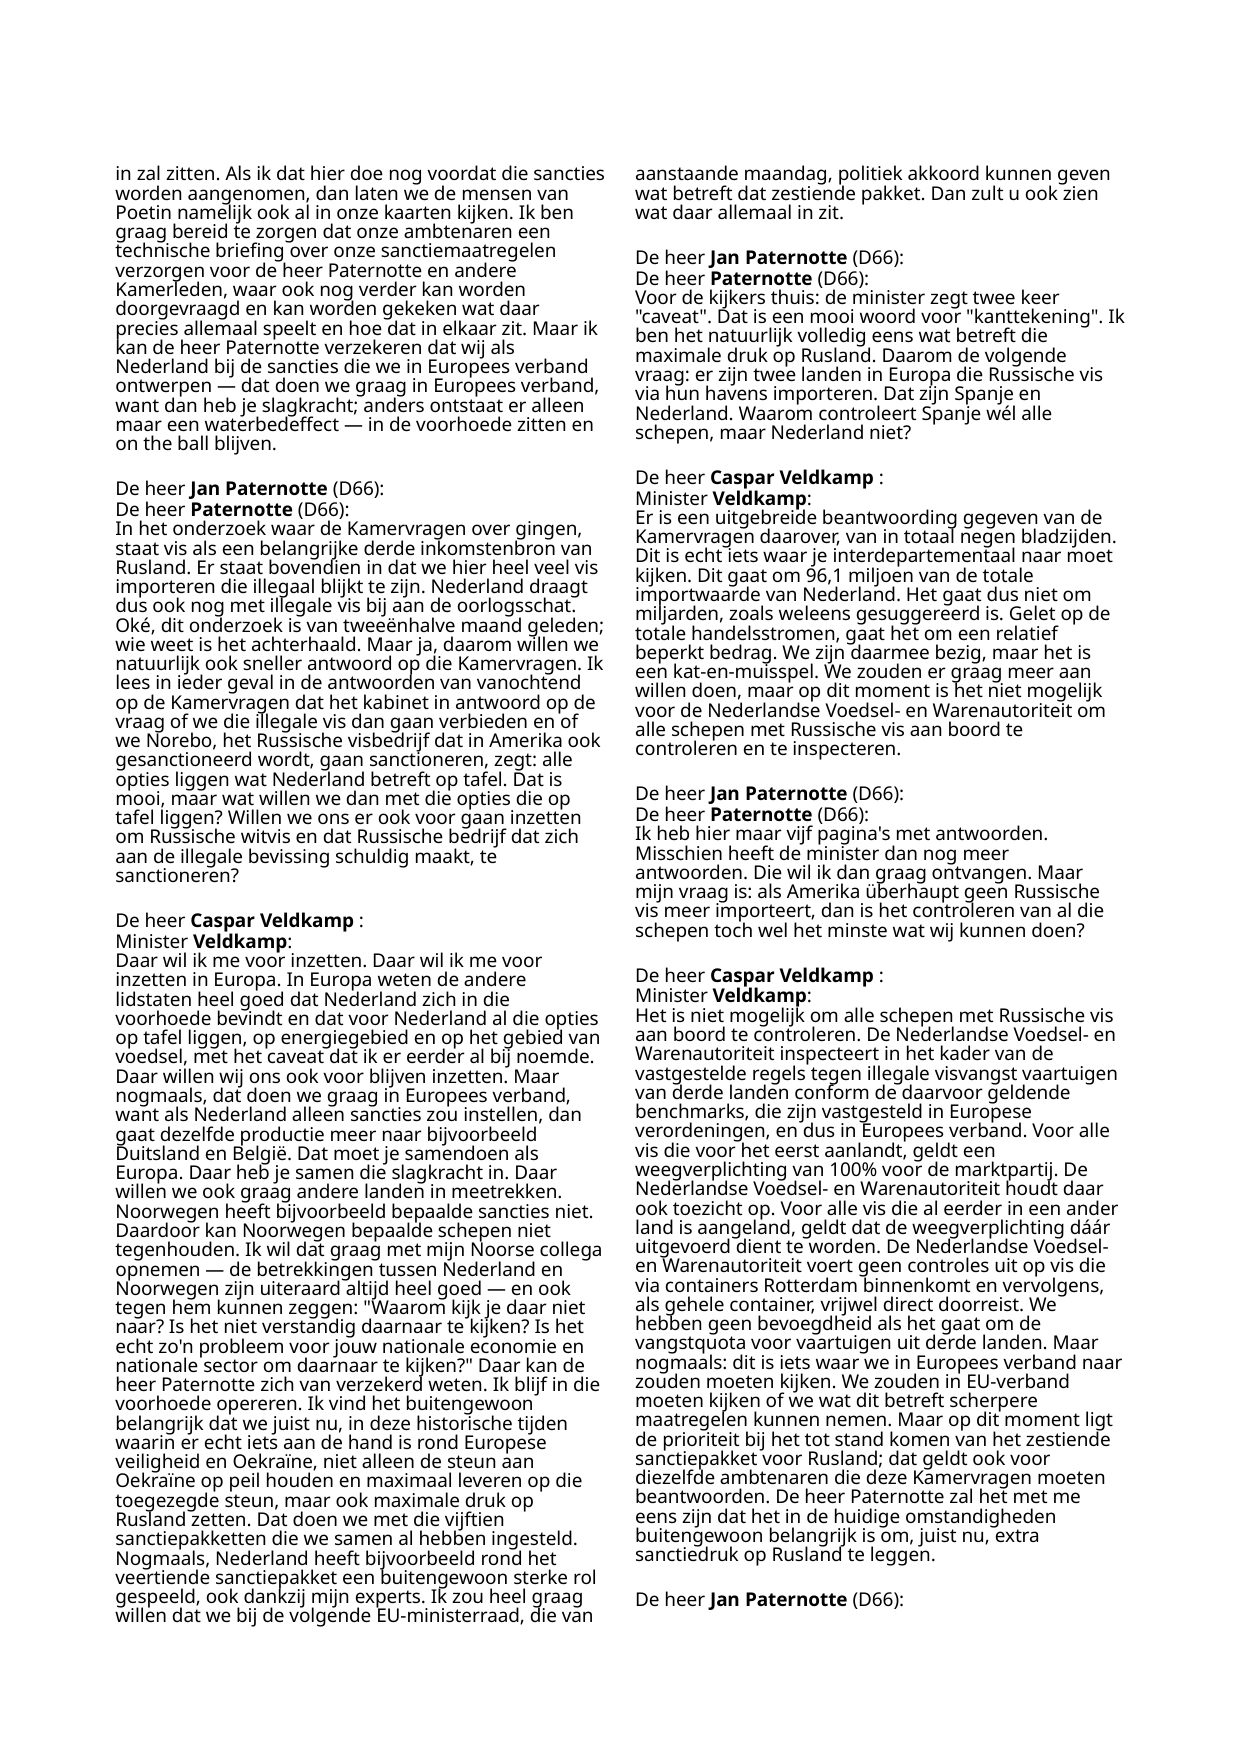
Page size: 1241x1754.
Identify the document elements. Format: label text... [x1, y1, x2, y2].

text Minister Veldkamp: [115, 933, 605, 952]
text De heer Jan Paternotte (D66): [635, 780, 1125, 806]
text Minister Veldkamp: [635, 987, 1125, 1007]
text Het is niet mogelijk om alle schepen met Russische vis aan boord te controleren. De Nederlandse Voedsel- en Warenautoriteit inspecteert in het kader van de vastgestelde regels tegen illegale visvangst vaartuigen van derde landen conform de daarvoor geldende benchmarks, die zijn vastgesteld in Europese verordeningen, en dus in Europees verband. Voor alle vis die voor het eerst aanlandt, geldt een weegverplichting van 100% voor de marktpartij. De Nederlandse Voedsel- en Warenautoriteit houdt daar ook toezicht op. Voor alle vis die al eerder in een ander land is aangeland, geldt dat de weegverplichting dáár uitgevoerd dient te worden. De Nederlandse Voedsel- en Warenautoriteit voert geen controles uit op vis die via containers Rotterdam binnenkomt en vervolgens, als gehele container, vrijwel direct doorreist. We hebben geen bevoegdheid als het gaat om de vangstquota voor vaartuigen uit derde landen. Maar nogmaals: dit is iets waar we in Europees verband naar zouden moeten kijken. We zouden in EU-verband moeten kijken of we wat dit betreft scherpere maatregelen kunnen nemen. Maar op dit moment ligt de prioriteit bij het tot stand komen van het zestiende sanctiepakket voor Rusland; dat geldt ook voor diezelfde ambtenaren die deze Kamervragen moeten beantwoorden. De heer Paternotte zal het met me eens zijn dat het in de huidige omstandigheden buitengewoon belangrijk is om, juist nu, extra sanctiedruk op Rusland te leggen. [635, 1007, 1125, 1566]
text Daar wil ik me voor inzetten. Daar wil ik me voor inzetten in Europa. In Europa weten de andere lidstaten heel goed dat Nederland zich in die voorhoede bevindt en dat voor Nederland al die opties op tafel liggen, op energiegebied en op het gebied van voedsel, met het caveat dat ik er eerder al bij noemde. Daar willen wij ons ook voor blijven inzetten. Maar nogmaals, dat doen we graag in Europees verband, want als Nederland alleen sancties zou instellen, dan gaat dezelfde productie meer naar bijvoorbeeld Duitsland en België. Dat moet je samendoen als Europa. Daar heb je samen die slagkracht in. Daar willen we ook graag andere landen in meetrekken. Noorwegen heeft bijvoorbeeld bepaalde sancties niet. Daardoor kan Noorwegen bepaalde schepen niet tegenhouden. Ik wil dat graag met mijn Noorse collega opnemen — de betrekkingen tussen Nederland en Noorwegen zijn uiteraard altijd heel goed — en ook tegen hem kunnen zeggen: "Waarom kijk je daar niet naar? Is het niet verstandig daarnaar te kijken? Is het echt zo'n probleem voor jouw nationale economie en nationale sector om daarnaar te kijken?" Daar kan de heer Paternotte zich van verzekerd weten. Ik blijf in die voorhoede opereren. Ik vind het buitengewoon belangrijk dat we juist nu, in deze historische tijden waarin er echt iets aan de hand is rond Europese veiligheid en Oekraïne, niet alleen de steun aan Oekraïne op peil houden en maximaal leveren op die toegezegde steun, maar ook maximale druk op Rusland zetten. Dat doen we met die vijftien sanctiepakketten die we samen al hebben ingesteld. Nogmaals, Nederland heeft bijvoorbeeld rond het veertiende sanctiepakket een buitengewoon sterke rol gespeeld, ook dankzij mijn experts. Ik zou heel graag willen dat we bij de volgende EU-ministerraad, die van [115, 952, 605, 1627]
text Voor de kijkers thuis: de minister zegt twee keer "caveat". Dat is een mooi woord voor "kanttekening". Ik ben het natuurlijk volledig eens wat betreft die maximale druk op Rusland. Daarom de volgende vraag: er zijn twee landen in Europa die Russische vis via hun havens importeren. Dat zijn Spanje en Nederland. Waarom controleert Spanje wél alle schepen, maar Nederland niet? [635, 289, 1125, 443]
text De heer Paternotte (D66): [635, 806, 1125, 825]
text De heer Jan Paternotte (D66): [115, 475, 605, 501]
text in zal zitten. Als ik dat hier doe nog voordat die sancties worden aangenomen, dan laten we de mensen van Poetin namelijk ook al in onze kaarten kijken. Ik ben graag bereid te zorgen dat onze ambtenaren een technische briefing over onze sanctiemaatregelen verzorgen voor de heer Paternotte en andere Kamerleden, waar ook nog verder kan worden doorgevraagd en kan worden gekeken wat daar precies allemaal speelt en hoe dat in elkaar zit. Maar ik kan de heer Paternotte verzekeren dat wij als Nederland bij de sancties die we in Europees verband ontwerpen — dat doen we graag in Europees verband, want dan heb je slagkracht; anders ontstaat er alleen maar een waterbedeffect — in de voorhoede zitten en on the ball blijven. [115, 165, 605, 454]
text De heer Caspar Veldkamp : [115, 907, 605, 933]
text Minister Veldkamp: [635, 490, 1125, 509]
text De heer Jan Paternotte (D66): [635, 1586, 1125, 1612]
text Ik heb hier maar vijf pagina's met antwoorden. Misschien heeft de minister dan nog meer antwoorden. Die wil ik dan graag ontvangen. Maar mijn vraag is: als Amerika überhaupt geen Russische vis meer importeert, dan is het controleren van al die schepen toch wel het minste wat wij kunnen doen? [635, 825, 1125, 941]
text Er is een uitgebreide beantwoording gegeven van de Kamervragen daarover, van in totaal negen bladzijden. Dit is echt iets waar je interdepartementaal naar moet kijken. Dit gaat om 96,1 miljoen van de totale importwaarde van Nederland. Het gaat dus niet om miljarden, zoals weleens gesuggereerd is. Gelet op de totale handelsstromen, gaat het om een relatief beperkt bedrag. We zijn daarmee bezig, maar het is een kat-en-muisspel. We zouden er graag meer aan willen doen, maar op dit moment is het niet mogelijk voor de Nederlandse Voedsel- en Warenautoriteit om alle schepen met Russische vis aan boord te controleren en te inspecteren. [635, 509, 1125, 759]
text De heer Paternotte (D66): [115, 501, 605, 520]
text aanstaande maandag, politiek akkoord kunnen geven wat betreft dat zestiende pakket. Dan zult u ook zien wat daar allemaal in zit. [635, 165, 1125, 223]
text De heer Paternotte (D66): [635, 270, 1125, 289]
text De heer Caspar Veldkamp : [635, 962, 1125, 987]
text De heer Jan Paternotte (D66): [635, 244, 1125, 270]
text In het onderzoek waar de Kamervragen over gingen, staat vis als een belangrijke derde inkomstenbron van Rusland. Er staat bovendien in dat we hier heel veel vis importeren die illegaal blijkt te zijn. Nederland draagt dus ook nog met illegale vis bij aan de oorlogsschat. Oké, dit onderzoek is van tweeënhalve maand geleden; wie weet is het achterhaald. Maar ja, daarom willen we natuurlijk ook sneller antwoord op die Kamervragen. Ik lees in ieder geval in de antwoorden van vanochtend op de Kamervragen dat het kabinet in antwoord op de vraag of we die illegale vis dan gaan verbieden en of we Norebo, het Russische visbedrijf dat in Amerika ook gesanctioneerd wordt, gaan sanctioneren, zegt: alle opties liggen wat Nederland betreft op tafel. Dat is mooi, maar wat willen we dan met die opties die op tafel liggen? Willen we ons er ook voor gaan inzetten om Russische witvis en dat Russische bedrijf dat zich aan de illegale bevissing schuldig maakt, te sanctioneren? [115, 520, 605, 886]
text De heer Caspar Veldkamp : [635, 464, 1125, 490]
